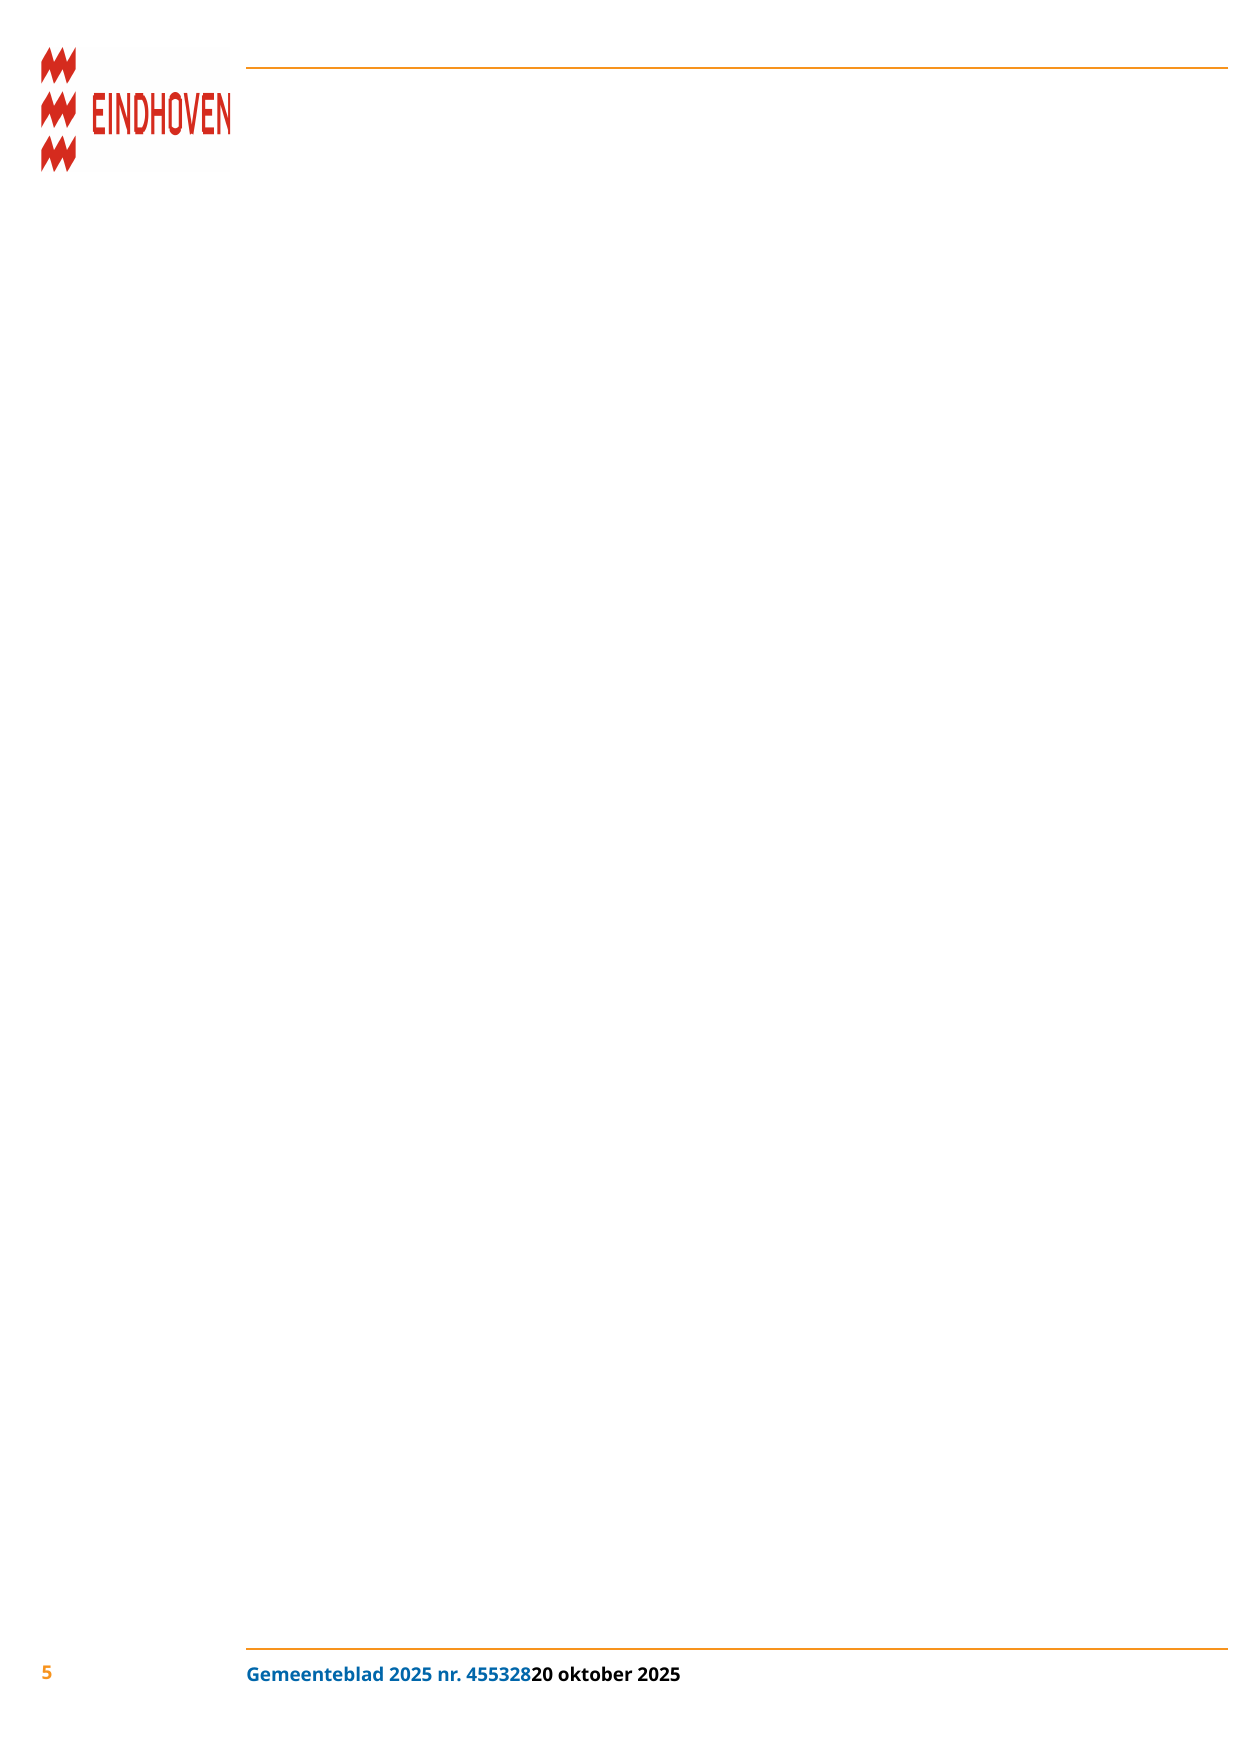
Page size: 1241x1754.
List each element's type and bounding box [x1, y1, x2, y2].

picture [41, 47, 231, 172]
